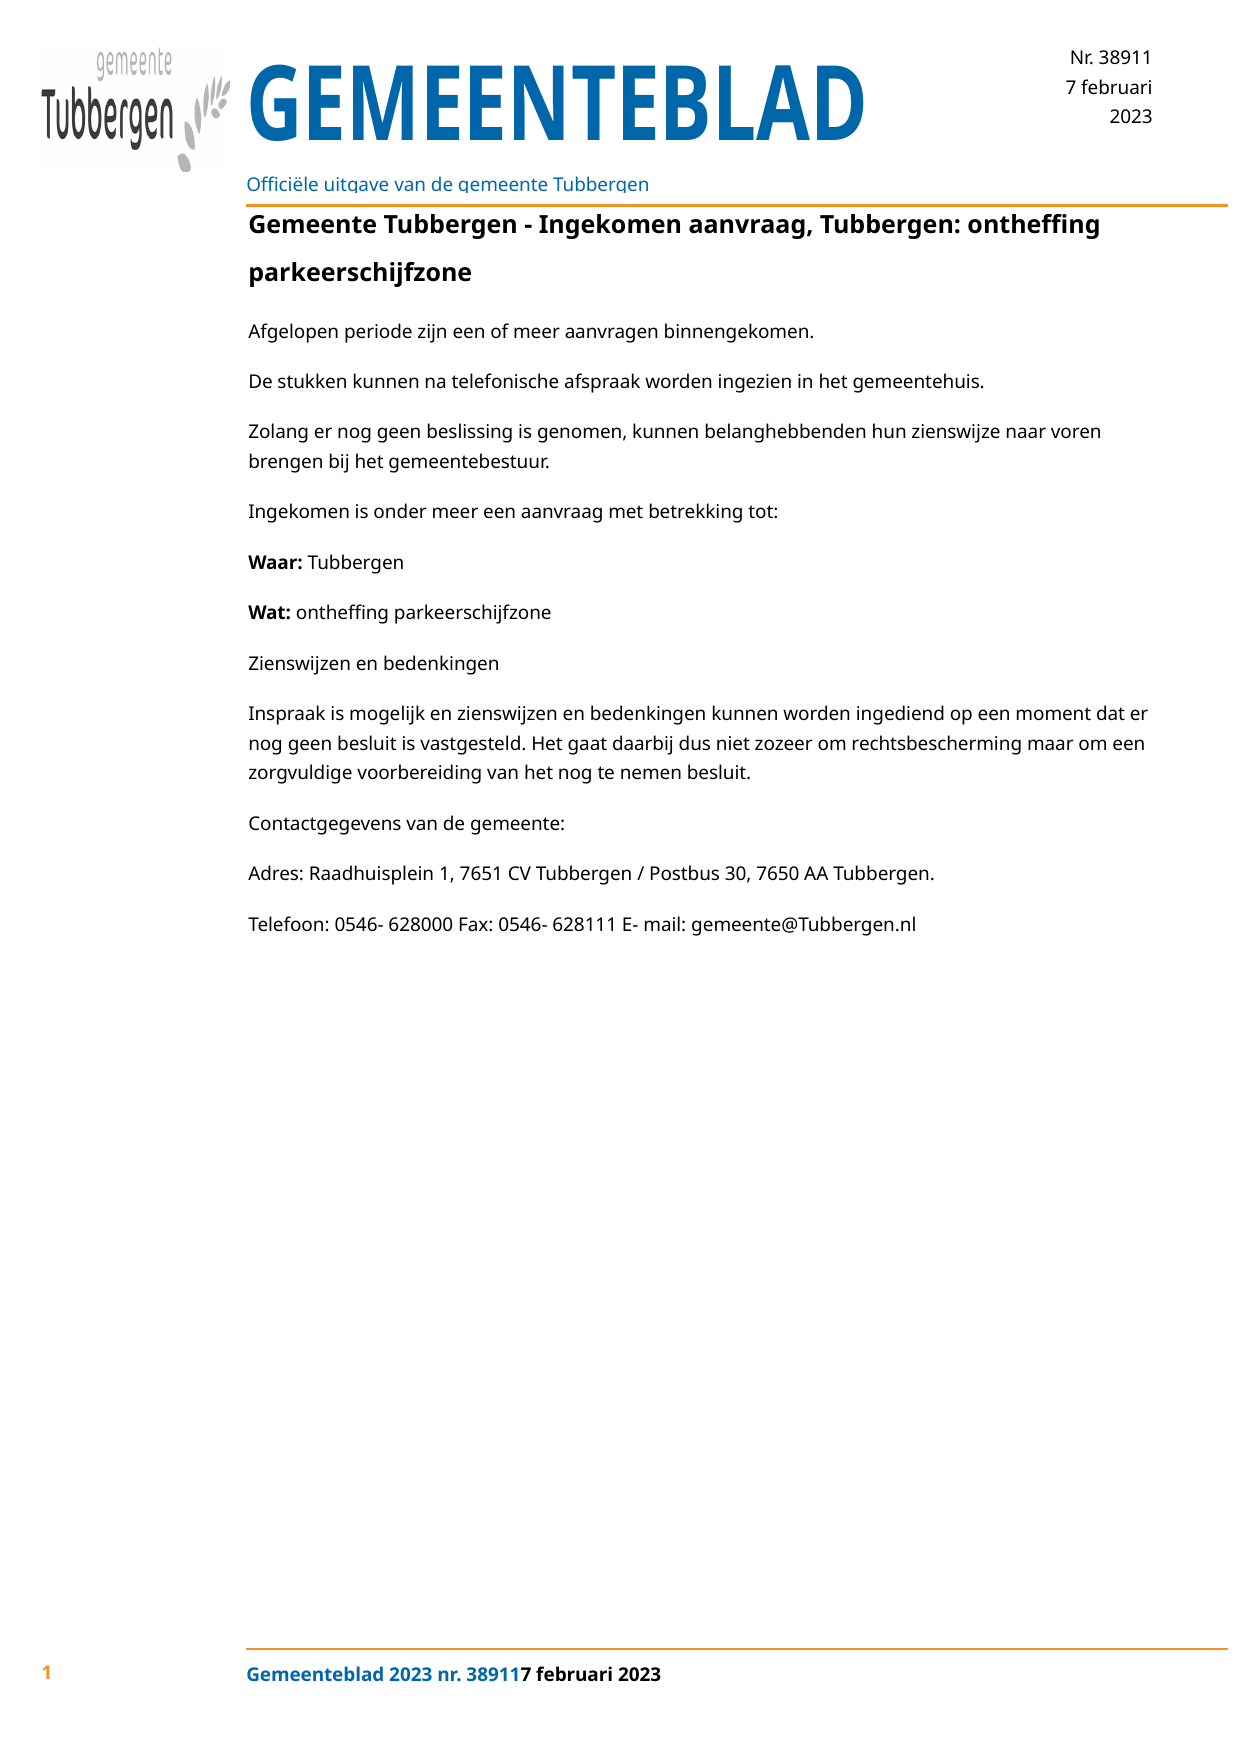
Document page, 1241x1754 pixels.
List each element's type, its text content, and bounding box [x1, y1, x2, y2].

text Contactgegevens van de gemeente: [248, 810, 1152, 836]
text Zolang er nog geen beslissing is genomen, kunnen belanghebbenden hun zienswijze naar voren brengen bij het gemeentebestuur. [248, 419, 1152, 474]
text Telefoon: 0546- 628000 Fax: 0546- 628111 E- mail: gemeente@Tubbergen.nl [248, 911, 1152, 937]
text Adres: Raadhuisplein 1, 7651 CV Tubbergen / Postbus 30, 7650 AA Tubbergen. [248, 860, 1152, 886]
text Inspraak is mogelijk en zienswijzen en bedenkingen kunnen worden ingediend op een moment dat er nog geen besluit is vastgesteld. Het gaat daarbij dus niet zozeer om rechtsbescherming maar om een zorgvuldige voorbereiding van het nog te nemen besluit. [248, 700, 1152, 785]
picture [41, 47, 231, 172]
text Wat: ontheffing parkeerschijfzone [248, 599, 1152, 625]
text Afgelopen periode zijn een of meer aanvragen binnengekomen. [248, 318, 1152, 344]
text Ingekomen is onder meer een aanvraag met betrekking tot: [248, 499, 1152, 524]
text Zienswijzen en bedenkingen [248, 650, 1152, 676]
text Gemeente Tubbergen - Ingekomen aanvraag, Tubbergen: ontheffing parkeerschijfzone [248, 207, 1152, 288]
text Waar: Tubbergen [248, 549, 1152, 575]
text De stukken kunnen na telefonische afspraak worden ingezien in het gemeentehuis. [248, 368, 1152, 394]
